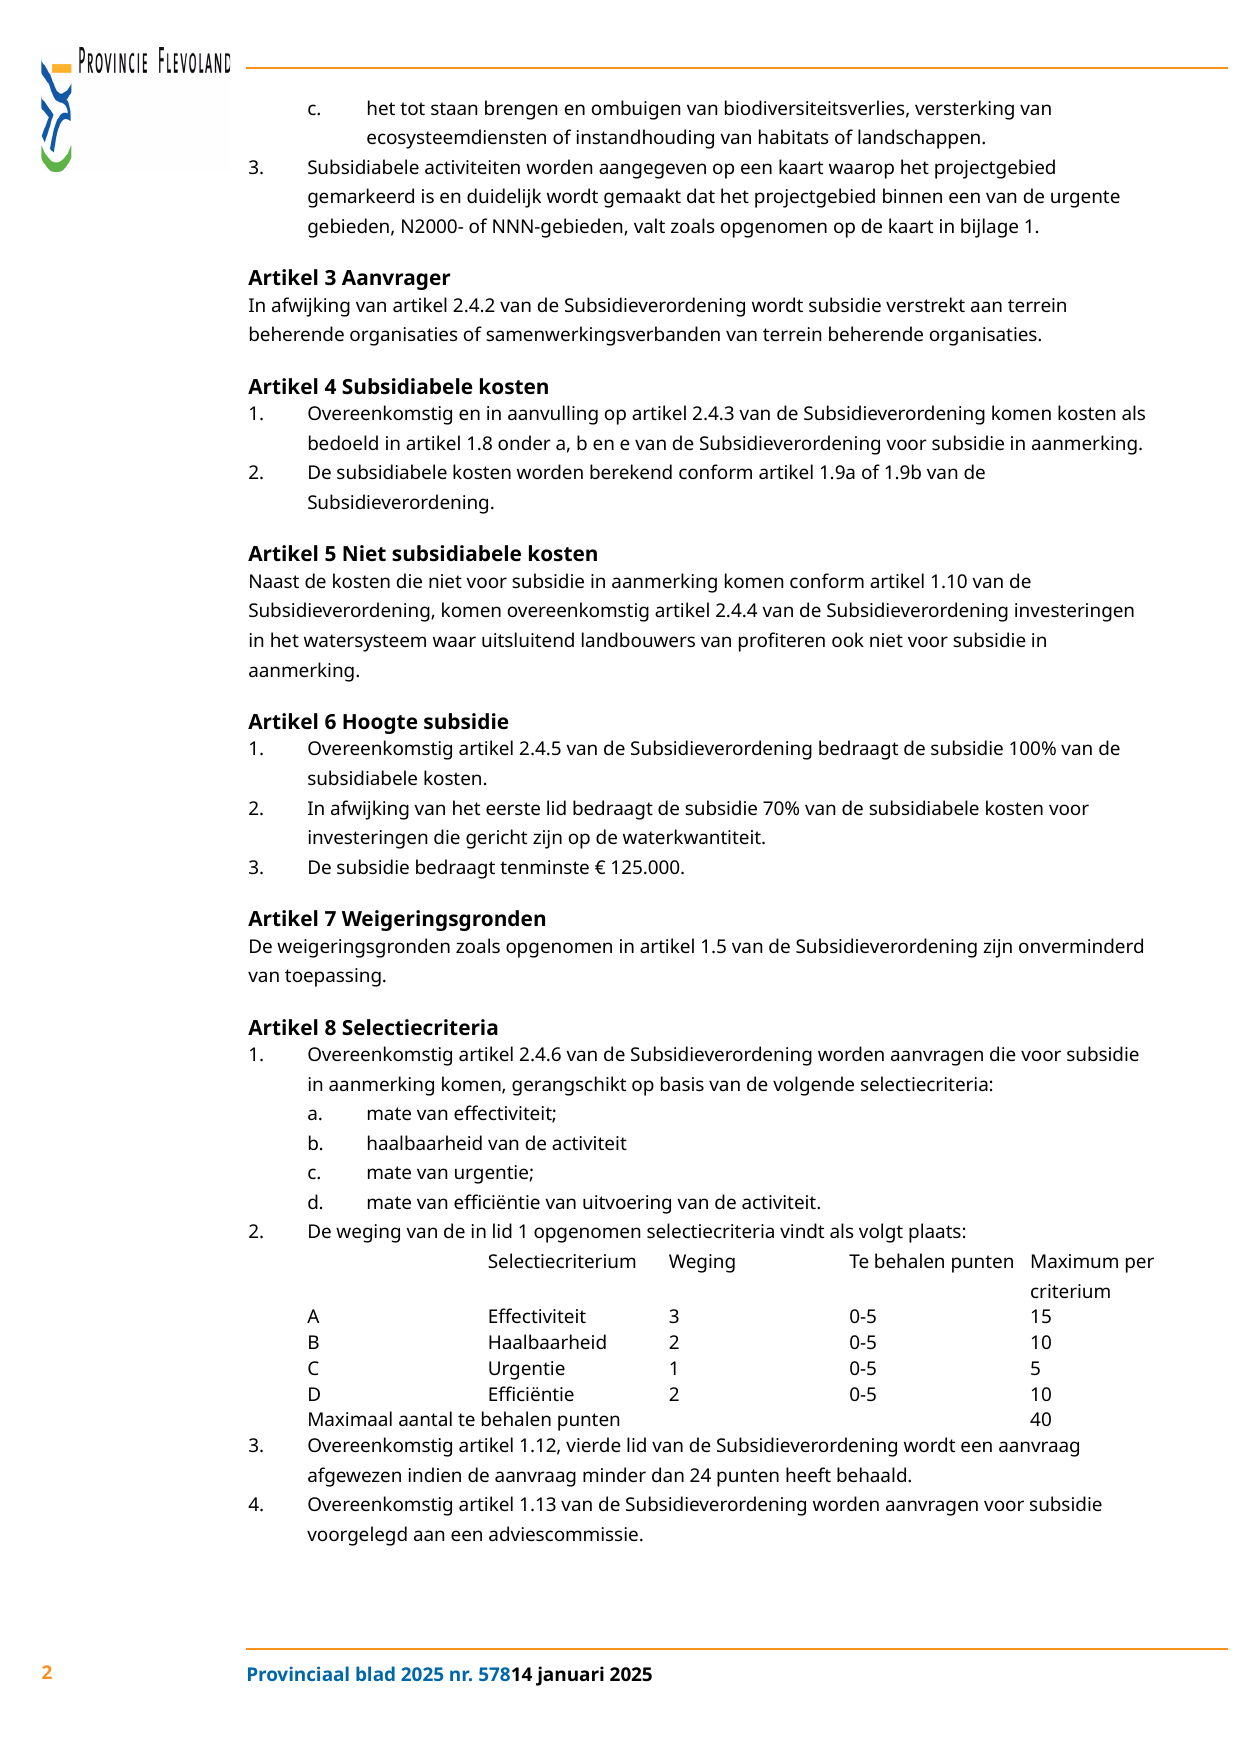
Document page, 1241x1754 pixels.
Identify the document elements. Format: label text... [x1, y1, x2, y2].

list Overeenkomstig artikel 2.4.5 van de Subsidieverordening bedraagt de subsidie 100% van de subsidiabele kosten. [248, 736, 1152, 791]
table_cell 0-5 [849, 1330, 1030, 1355]
table_cell Maximaal aantal te behalen punten [307, 1407, 1030, 1432]
table_header [307, 1249, 488, 1304]
table_cell C [307, 1355, 488, 1381]
text De weigeringsgronden zoals opgenomen in artikel 1.5 van de Subsidieverordening zijn onverminderd van toepassing. [248, 933, 1152, 988]
list De weging van de in lid 1 opgenomen selectiecriteria vindt als volgt plaats: [248, 1219, 1152, 1244]
table_cell 5 [1030, 1355, 1211, 1381]
list Subsidiabele activiteiten worden aangegeven op een kaart waarop het projectgebied gemarkeerd is en duidelijk wordt gemaakt dat het projectgebied binnen een van de urgente gebieden, N2000- of NNN-gebieden, valt zoals opgenomen op de kaart in bijlage 1. [248, 154, 1152, 239]
list De subsidiabele kosten worden berekend conform artikel 1.9a of 1.9b van de Subsidieverordening. [248, 459, 1152, 515]
list mate van efficiëntie van uitvoering van de activiteit. [307, 1189, 1152, 1215]
picture [41, 47, 231, 172]
table_header Te behalen punten [849, 1249, 1030, 1304]
table_header Maximum per criterium [1030, 1249, 1211, 1304]
table_cell 15 [1030, 1304, 1211, 1329]
table_cell 0-5 [849, 1355, 1030, 1381]
text Naast de kosten die niet voor subsidie in aanmerking komen conform artikel 1.10 van de Subsidieverordening, komen overeenkomstig artikel 2.4.4 van de Subsidieverordening investeringen in het watersysteem waar uitsluitend landbouwers van profiteren ook niet voor subsidie in aanmerking. [248, 568, 1152, 682]
table_cell Urgentie [488, 1355, 668, 1381]
table_cell 40 [1030, 1407, 1211, 1432]
table_cell D [307, 1381, 488, 1407]
table_cell A [307, 1304, 488, 1329]
table_cell 10 [1030, 1381, 1211, 1407]
table_cell Efficiëntie [488, 1381, 668, 1407]
table_cell 10 [1030, 1330, 1211, 1355]
list mate van urgentie; [307, 1159, 1152, 1185]
list het tot staan brengen en ombuigen van biodiversiteitsverlies, versterking van ecosysteemdiensten of instandhouding van habitats of landschappen. [307, 95, 1152, 150]
list mate van effectiviteit; [307, 1100, 1152, 1126]
list De subsidie bedraagt tenminste € 125.000. [248, 854, 1152, 880]
table_cell Effectiviteit [488, 1304, 668, 1329]
table_cell B [307, 1330, 488, 1355]
text Artikel 3 Aanvrager [248, 263, 1152, 292]
list Overeenkomstig en in aanvulling op artikel 2.4.3 van de Subsidieverordening komen kosten als bedoeld in artikel 1.8 onder a, b en e van de Subsidieverordening voor subsidie in aanmerking. [248, 400, 1152, 456]
text Artikel 8 Selectiecriteria [248, 1013, 1152, 1041]
text Artikel 6 Hoogte subsidie [248, 707, 1152, 736]
table_cell 0-5 [849, 1304, 1030, 1329]
list Overeenkomstig artikel 1.13 van de Subsidieverordening worden aanvragen voor subsidie voorgelegd aan een adviescommissie. [248, 1492, 1152, 1547]
table_header Weging [669, 1249, 849, 1304]
list In afwijking van het eerste lid bedraagt de subsidie 70% van de subsidiabele kosten voor investeringen die gericht zijn op de waterkwantiteit. [248, 795, 1152, 850]
table_header Selectiecriterium [488, 1249, 668, 1304]
list Overeenkomstig artikel 1.12, vierde lid van de Subsidieverordening wordt een aanvraag afgewezen indien de aanvraag minder dan 24 punten heeft behaald. [248, 1432, 1152, 1488]
list Overeenkomstig artikel 2.4.6 van de Subsidieverordening worden aanvragen die voor subsidie in aanmerking komen, gerangschikt op basis van de volgende selectiecriteria: [248, 1041, 1152, 1097]
table_cell 3 [669, 1304, 849, 1329]
table_cell 1 [669, 1355, 849, 1381]
text Artikel 4 Subsidiabele kosten [248, 372, 1152, 400]
list haalbaarheid van de activiteit [307, 1130, 1152, 1156]
text Artikel 5 Niet subsidiabele kosten [248, 539, 1152, 568]
table_cell Haalbaarheid [488, 1330, 668, 1355]
text Artikel 7 Weigeringsgronden [248, 904, 1152, 933]
table_cell 0-5 [849, 1381, 1030, 1407]
text In afwijking van artikel 2.4.2 van de Subsidieverordening wordt subsidie verstrekt aan terrein beherende organisaties of samenwerkingsverbanden van terrein beherende organisaties. [248, 292, 1152, 347]
table_cell 2 [669, 1330, 849, 1355]
table_cell 2 [669, 1381, 849, 1407]
